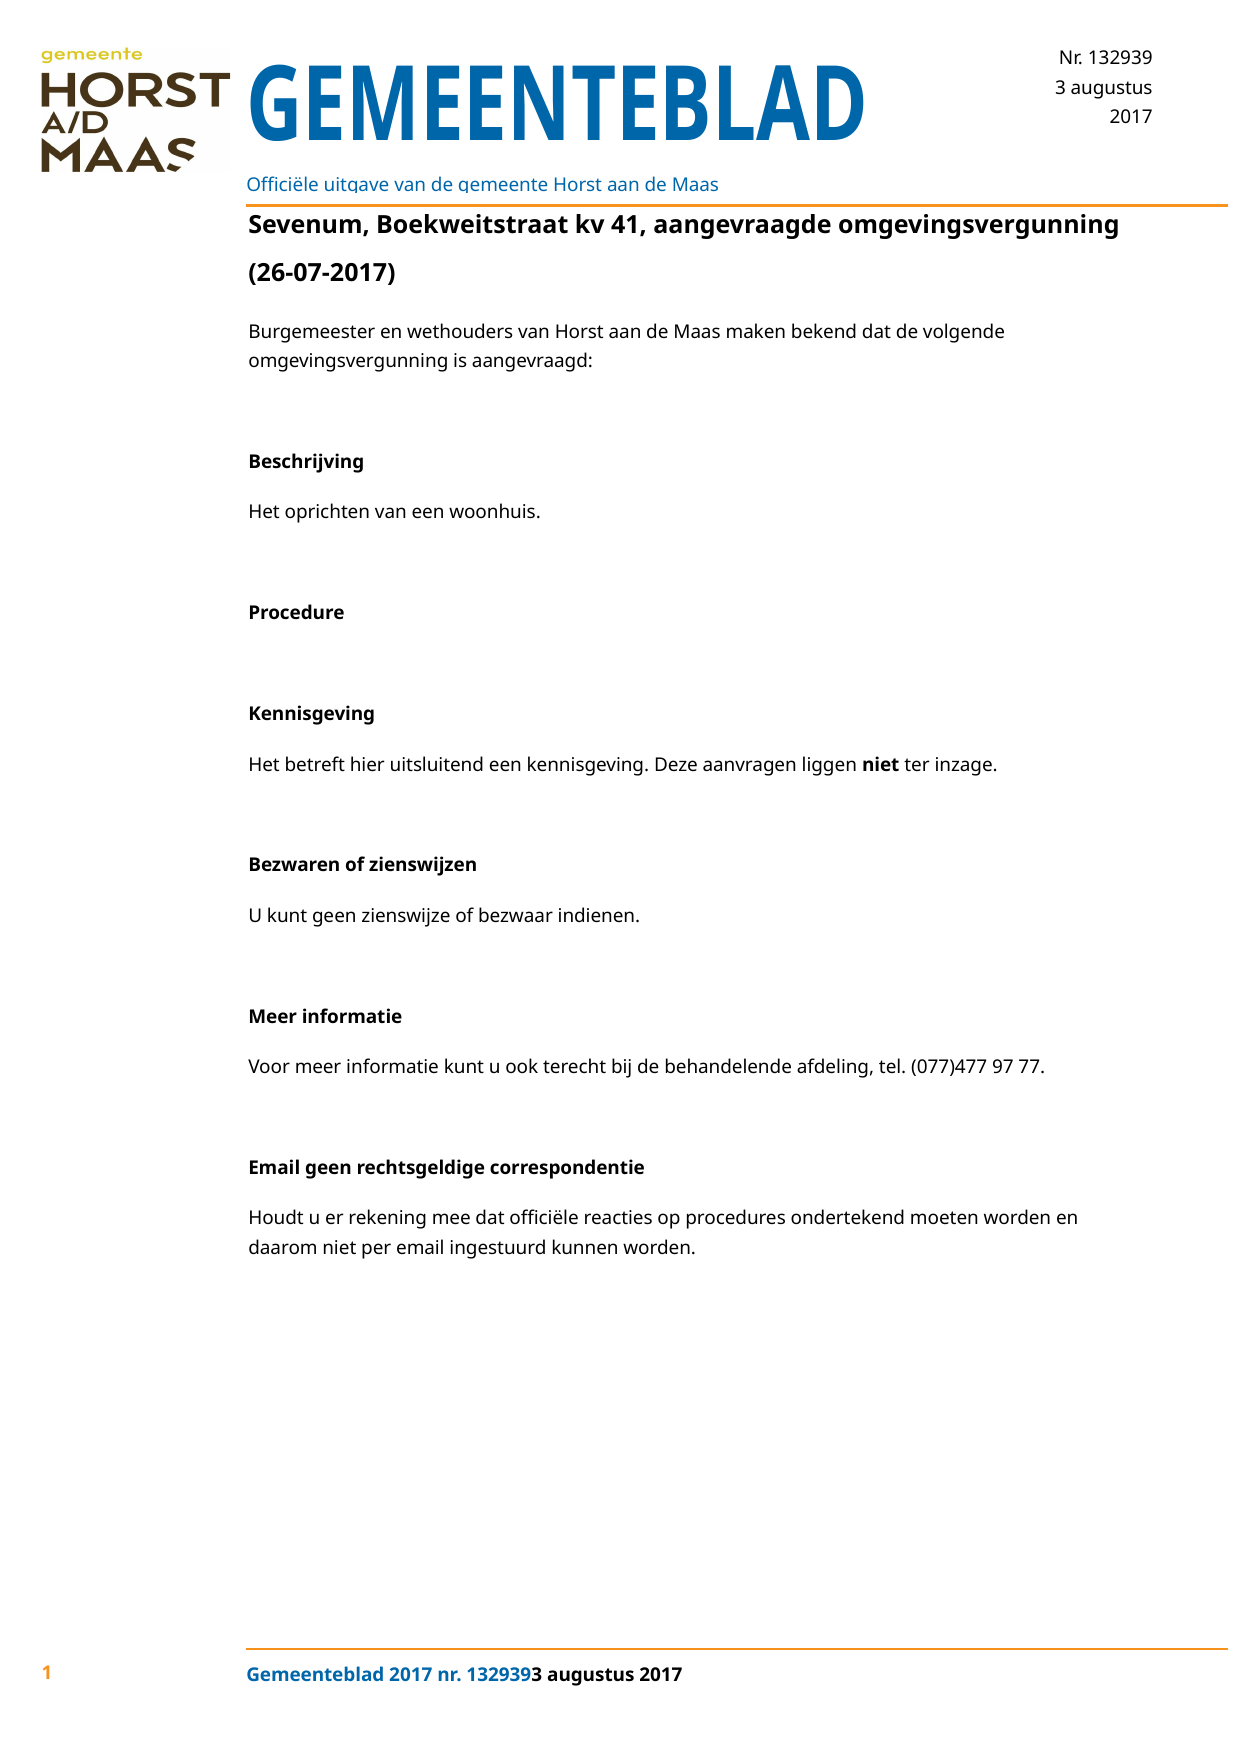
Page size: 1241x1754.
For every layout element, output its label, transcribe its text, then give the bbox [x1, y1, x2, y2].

text Het oprichten van een woonhuis. [248, 499, 1152, 524]
text Voor meer informatie kunt u ook terecht bij de behandelende afdeling, tel. (077)477 97 77. [248, 1053, 1152, 1079]
text Sevenum, Boekweitstraat kv 41, aangevraagde omgevingsvergunning (26-07-2017) [248, 207, 1152, 288]
text Burgemeester en wethouders van Horst aan de Maas maken bekend dat de volgende omgevingsvergunning is aangevraagd: [248, 318, 1152, 373]
text Procedure [248, 599, 1152, 625]
text Kennisgeving [248, 700, 1152, 726]
text Meer informatie [248, 1003, 1152, 1029]
text Houdt u er rekening mee dat officiële reacties op procedures ondertekend moeten worden en daarom niet per email ingestuurd kunnen worden. [248, 1204, 1152, 1260]
text Email geen rechtsgeldige correspondentie [248, 1154, 1152, 1180]
text Bezwaren of zienswijzen [248, 852, 1152, 877]
picture [41, 47, 231, 172]
text U kunt geen zienswijze of bezwaar indienen. [248, 902, 1152, 928]
text Het betreft hier uitsluitend een kennisgeving. Deze aanvragen liggen niet ter inzage. [248, 751, 1152, 777]
text Beschrijving [248, 448, 1152, 474]
